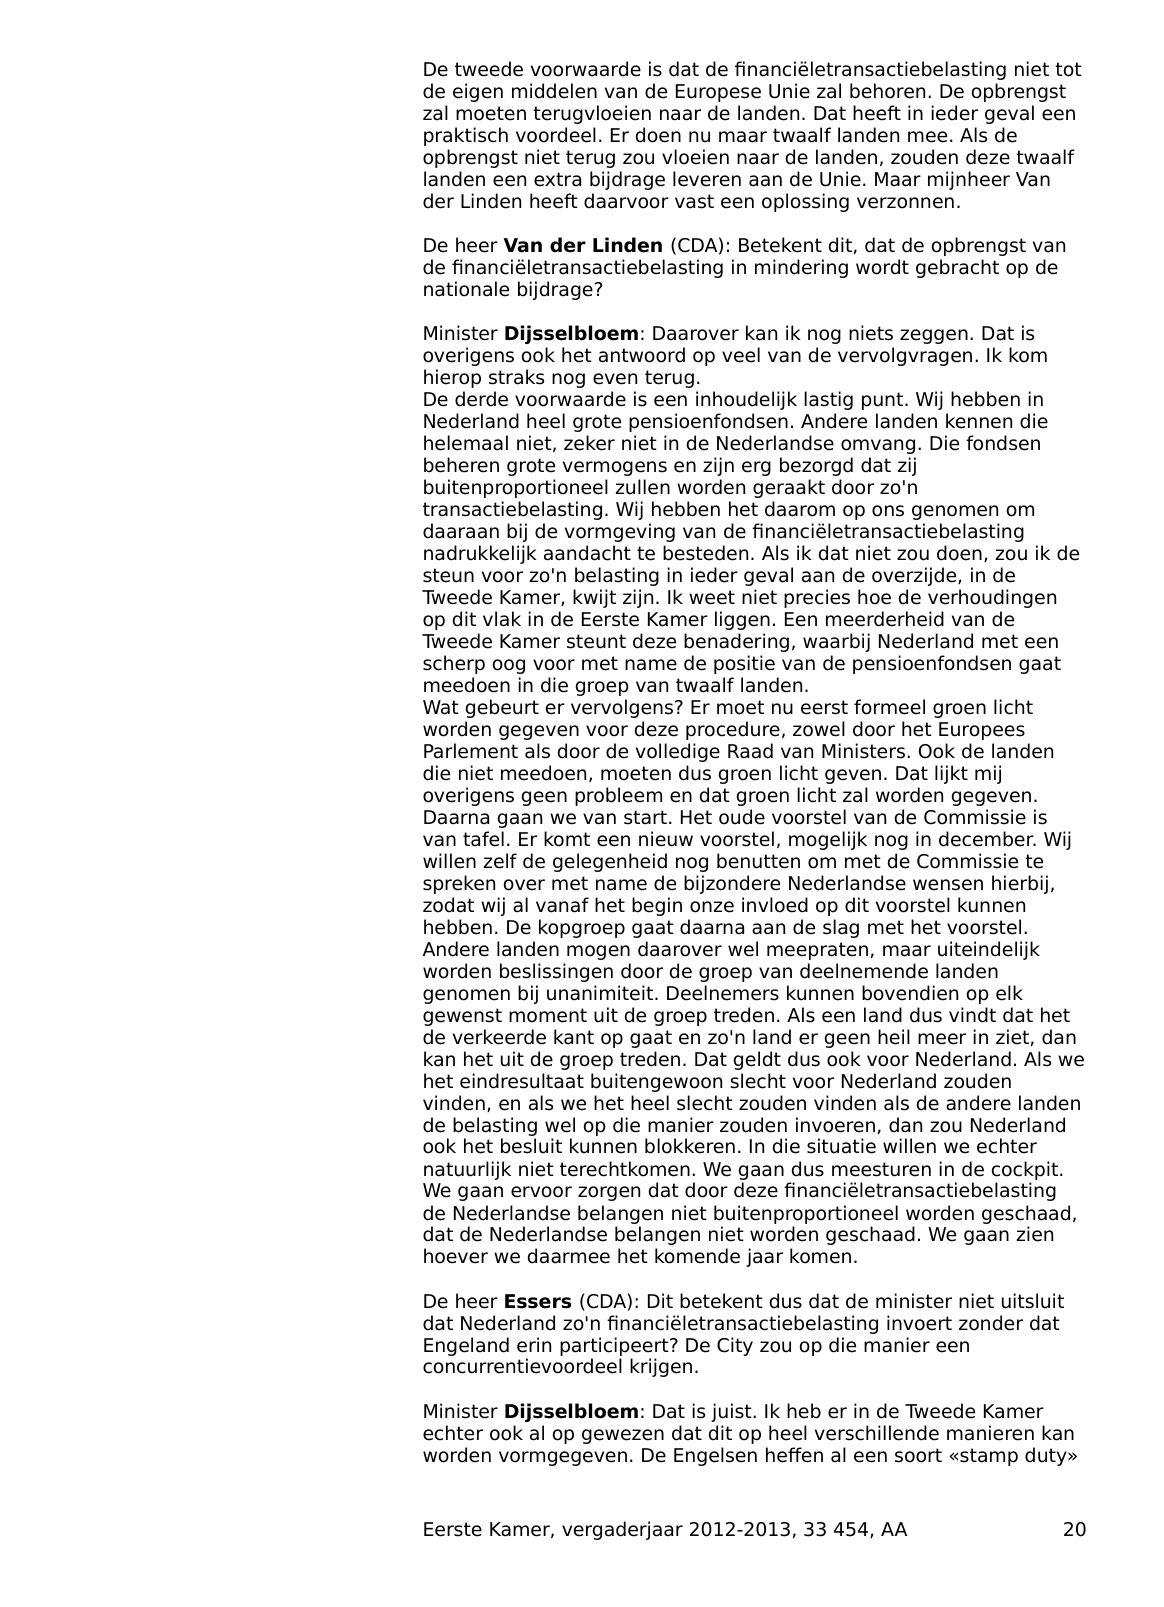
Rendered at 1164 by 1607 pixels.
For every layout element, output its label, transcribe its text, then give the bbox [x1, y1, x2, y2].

text De tweede voorwaarde is dat de financiëletransactiebelasting niet tot de eigen middelen van de Europese Unie zal behoren. De opbrengst zal moeten terugvloeien naar de landen. Dat heeft in ieder geval een praktisch voordeel. Er doen nu maar twaalf landen mee. Als de opbrengst niet terug zou vloeien naar de landen, zouden deze twaalf landen een extra bijdrage leveren aan de Unie. Maar mijnheer Van der Linden heeft daarvoor vast een oplossing verzonnen. [422, 59, 1087, 213]
text Minister Dijsselbloem: Daarover kan ik nog niets zeggen. Dat is overigens ook het antwoord op veel van de vervolgvragen. Ik kom hierop straks nog even terug. [422, 323, 1087, 389]
text De heer Essers (CDA): Dit betekent dus dat de minister niet uitsluit dat Nederland zo'n financiëletransactiebelasting invoert zonder dat Engeland erin participeert? De City zou op die manier een concurrentievoordeel krijgen. [422, 1291, 1087, 1378]
text Wat gebeurt er vervolgens? Er moet nu eerst formeel groen licht worden gegeven voor deze procedure, zowel door het Europees Parlement als door de volledige Raad van Ministers. Ook de landen die niet meedoen, moeten dus groen licht geven. Dat lijkt mij overigens geen probleem en dat groen licht zal worden gegeven. Daarna gaan we van start. Het oude voorstel van de Commissie is van tafel. Er komt een nieuw voorstel, mogelijk nog in december. Wij willen zelf de gelegenheid nog benutten om met de Commissie te spreken over met name de bijzondere Nederlandse wensen hierbij, zodat wij al vanaf het begin onze invloed op dit voorstel kunnen hebben. De kopgroep gaat daarna aan de slag met het voorstel. Andere landen mogen daarover wel meepraten, maar uiteindelijk worden beslissingen door de groep van deelnemende landen genomen bij unanimiteit. Deelnemers kunnen bovendien op elk gewenst moment uit de groep treden. Als een land dus vindt dat het de verkeerde kant op gaat en zo'n land er geen heil meer in ziet, dan kan het uit de groep treden. Dat geldt dus ook voor Nederland. Als we het eindresultaat buitengewoon slecht voor Nederland zouden vinden, en als we het heel slecht zouden vinden als de andere landen de belasting wel op die manier zouden invoeren, dan zou Nederland ook het besluit kunnen blokkeren. In die situatie willen we echter natuurlijk niet terechtkomen. We gaan dus meesturen in de cockpit. We gaan ervoor zorgen dat door deze financiëletransactiebelasting de Nederlandse belangen niet buitenproportioneel worden geschaad, dat de Nederlandse belangen niet worden geschaad. We gaan zien hoever we daarmee het komende jaar komen. [422, 697, 1087, 1268]
text Minister Dijsselbloem: Dat is juist. Ik heb er in de Tweede Kamer echter ook al op gewezen dat dit op heel verschillende manieren kan worden vormgegeven. De Engelsen heffen al een soort «stamp duty» [422, 1401, 1087, 1467]
text De derde voorwaarde is een inhoudelijk lastig punt. Wij hebben in Nederland heel grote pensioenfondsen. Andere landen kennen die helemaal niet, zeker niet in de Nederlandse omvang. Die fondsen beheren grote vermogens en zijn erg bezorgd dat zij buitenproportioneel zullen worden geraakt door zo'n transactiebelasting. Wij hebben het daarom op ons genomen om daaraan bij de vormgeving van de financiëletransactiebelasting nadrukkelijk aandacht te besteden. Als ik dat niet zou doen, zou ik de steun voor zo'n belasting in ieder geval aan de overzijde, in de Tweede Kamer, kwijt zijn. Ik weet niet precies hoe de verhoudingen op dit vlak in de Eerste Kamer liggen. Een meerderheid van de Tweede Kamer steunt deze benadering, waarbij Nederland met een scherp oog voor met name de positie van de pensioenfondsen gaat meedoen in die groep van twaalf landen. [422, 389, 1087, 697]
text De heer Van der Linden (CDA): Betekent dit, dat de opbrengst van de financiëletransactiebelasting in mindering wordt gebracht op de nationale bijdrage? [422, 235, 1087, 301]
